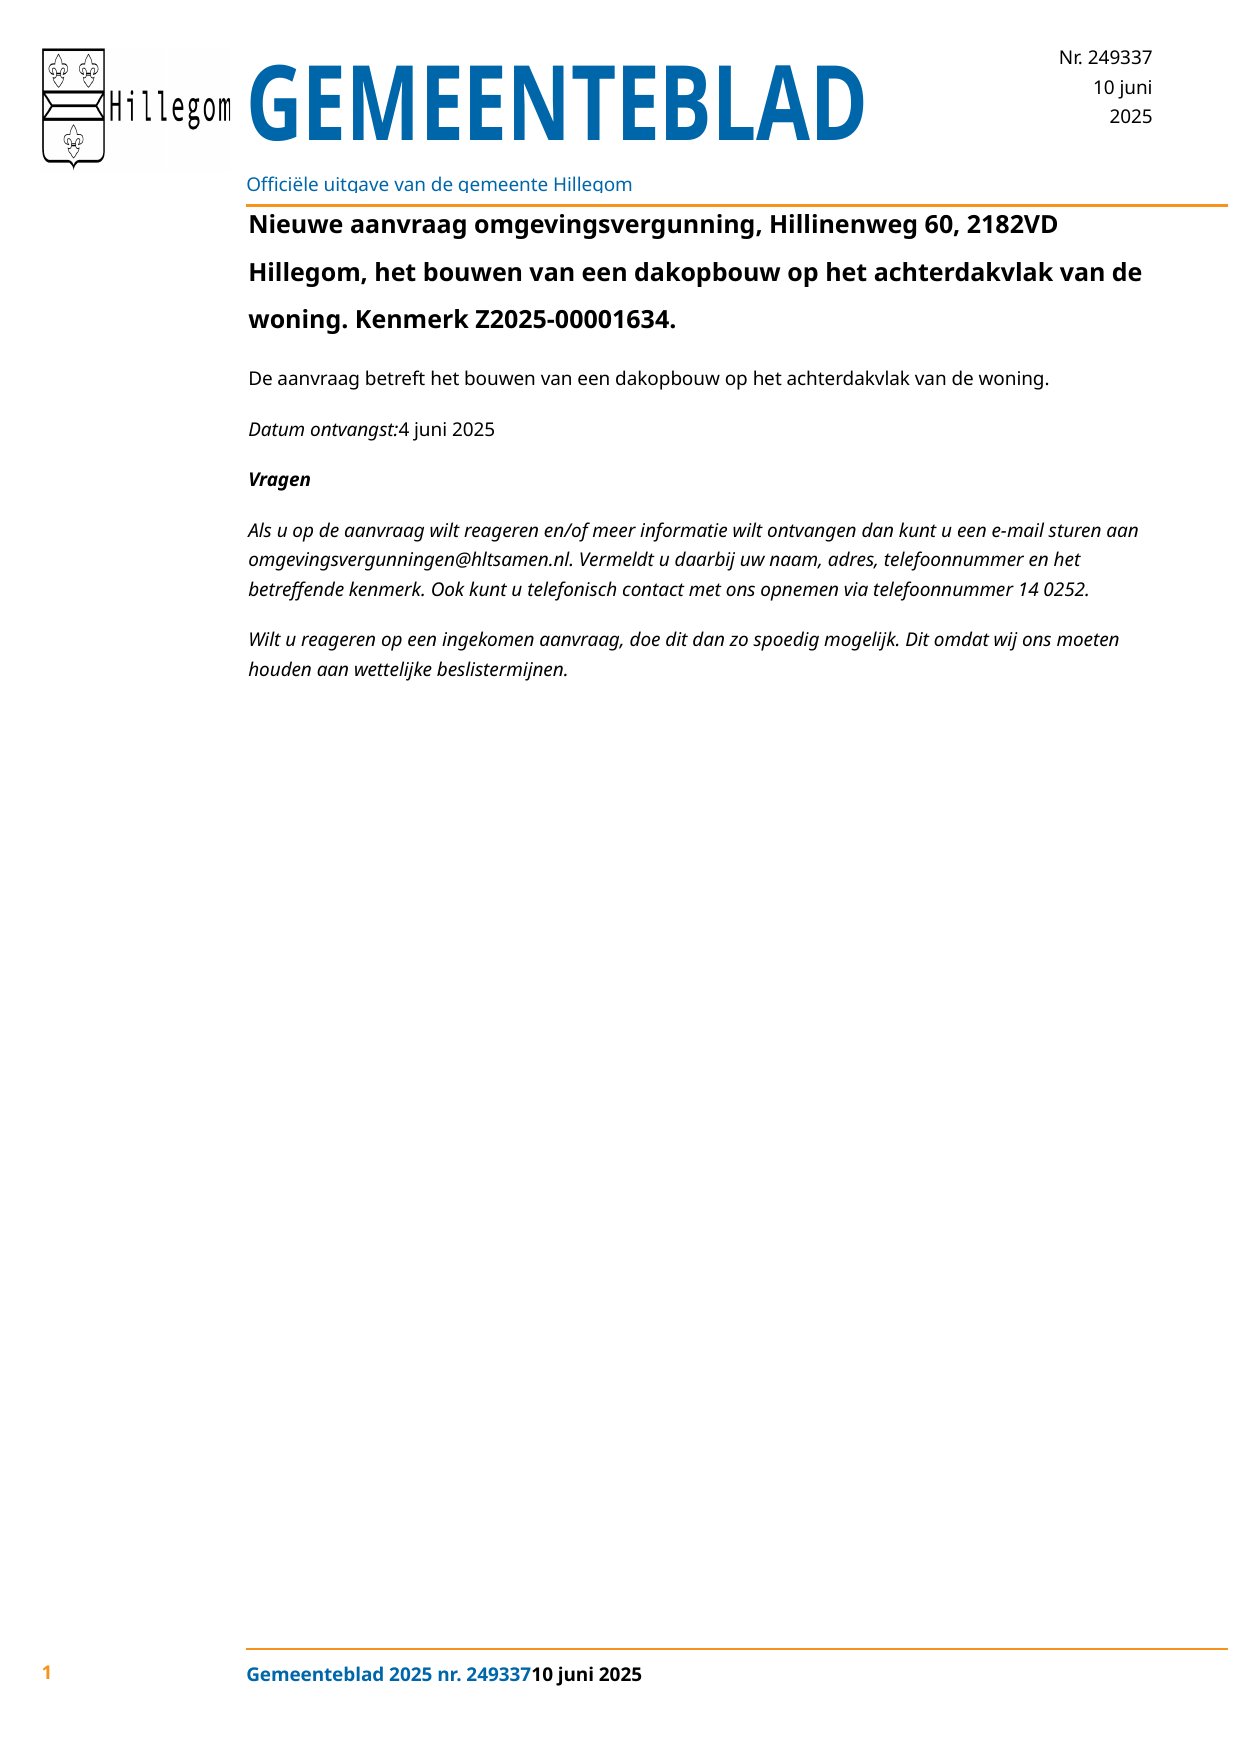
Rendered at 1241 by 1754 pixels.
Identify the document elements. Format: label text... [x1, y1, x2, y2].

text Nieuwe aanvraag omgevingsvergunning, Hillinenweg 60, 2182VD Hillegom, het bouwen van een dakopbouw op het achterdakvlak van de woning. Kenmerk Z2025-00001634. [248, 207, 1152, 336]
text Wilt u reageren op een ingekomen aanvraag, doe dit dan zo spoedig mogelijk. Dit omdat wij ons moeten houden aan wettelijke beslistermijnen. [248, 626, 1152, 682]
text Datum ontvangst:4 juni 2025 [248, 416, 1152, 442]
picture [41, 47, 231, 172]
text De aanvraag betreft het bouwen van een dakopbouw op het achterdakvlak van de woning. [248, 366, 1152, 391]
text Als u op de aanvraag wilt reageren en/of meer informatie wilt ontvangen dan kunt u een e-mail sturen aan omgevingsvergunningen@hltsamen.nl. Vermeldt u daarbij uw naam, adres, telefoonnummer en het betreffende kenmerk. Ook kunt u telefonisch contact met ons opnemen via telefoonnummer 14 0252. [248, 517, 1152, 602]
text Vragen [248, 466, 1152, 492]
